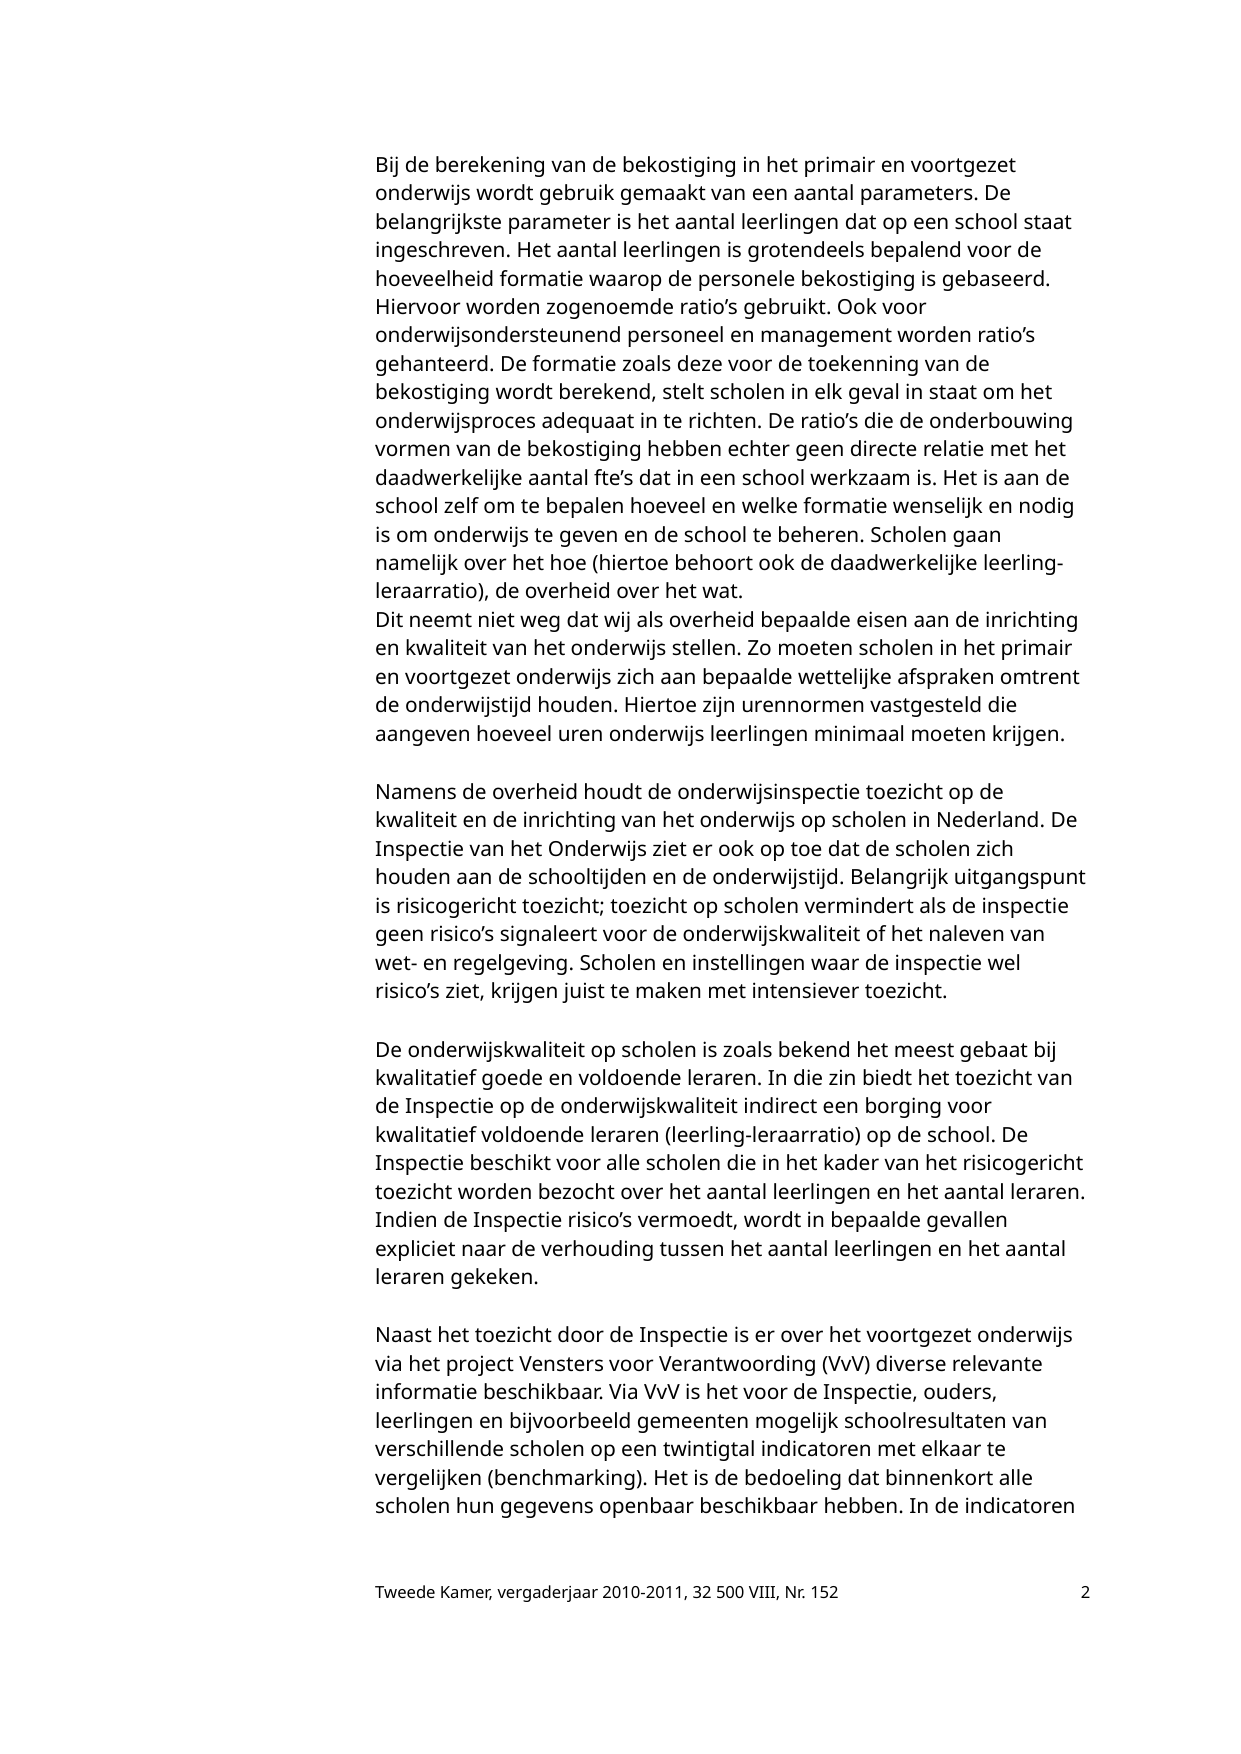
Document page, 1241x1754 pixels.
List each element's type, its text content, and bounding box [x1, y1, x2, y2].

text Bij de berekening van de bekostiging in het primair en voortgezet onderwijs wordt gebruik gemaakt van een aantal parameters. De belangrijkste parameter is het aantal leerlingen dat op een school staat ingeschreven. Het aantal leerlingen is grotendeels bepalend voor de hoeveelheid formatie waarop de personele bekostiging is gebaseerd. Hiervoor worden zogenoemde ratio’s gebruikt. Ook voor onderwijsondersteunend personeel en management worden ratio’s gehanteerd. De formatie zoals deze voor de toekenning van de bekostiging wordt berekend, stelt scholen in elk geval in staat om het onderwijsproces adequaat in te richten. De ratio’s die de onderbouwing vormen van de bekostiging hebben echter geen directe relatie met het daadwerkelijke aantal fte’s dat in een school werkzaam is. Het is aan de school zelf om te bepalen hoeveel en welke formatie wenselijk en nodig is om onderwijs te geven en de school te beheren. Scholen gaan namelijk over het hoe (hiertoe behoort ook de daadwerkelijke leerling-leraarratio), de overheid over het wat. [375, 150, 1090, 605]
text Naast het toezicht door de Inspectie is er over het voortgezet onderwijs via het project Vensters voor Verantwoording (VvV) diverse relevante informatie beschikbaar. Via VvV is het voor de Inspectie, ouders, leerlingen en bijvoorbeeld gemeenten mogelijk schoolresultaten van verschillende scholen op een twintigtal indicatoren met elkaar te vergelijken (benchmarking). Het is de bedoeling dat binnenkort alle scholen hun gegevens openbaar beschikbaar hebben. In de indicatoren [375, 1321, 1090, 1520]
text De onderwijskwaliteit op scholen is zoals bekend het meest gebaat bij kwalitatief goede en voldoende leraren. In die zin biedt het toezicht van de Inspectie op de onderwijskwaliteit indirect een borging voor kwalitatief voldoende leraren (leerling-leraarratio) op de school. De Inspectie beschikt voor alle scholen die in het kader van het risicogericht toezicht worden bezocht over het aantal leerlingen en het aantal leraren. Indien de Inspectie risico’s vermoedt, wordt in bepaalde gevallen expliciet naar de verhouding tussen het aantal leerlingen en het aantal leraren gekeken. [375, 1035, 1090, 1291]
text Dit neemt niet weg dat wij als overheid bepaalde eisen aan de inrichting en kwaliteit van het onderwijs stellen. Zo moeten scholen in het primair en voortgezet onderwijs zich aan bepaalde wettelijke afspraken omtrent de onderwijstijd houden. Hiertoe zijn urennormen vastgesteld die aangeven hoeveel uren onderwijs leerlingen minimaal moeten krijgen. [375, 605, 1090, 747]
text Namens de overheid houdt de onderwijsinspectie toezicht op de kwaliteit en de inrichting van het onderwijs op scholen in Nederland. De Inspectie van het Onderwijs ziet er ook op toe dat de scholen zich houden aan de schooltijden en de onderwijstijd. Belangrijk uitgangspunt is risicogericht toezicht; toezicht op scholen vermindert als de inspectie geen risico’s signaleert voor de onderwijskwaliteit of het naleven van wet- en regelgeving. Scholen en instellingen waar de inspectie wel risico’s ziet, krijgen juist te maken met intensiever toezicht. [375, 777, 1090, 1005]
